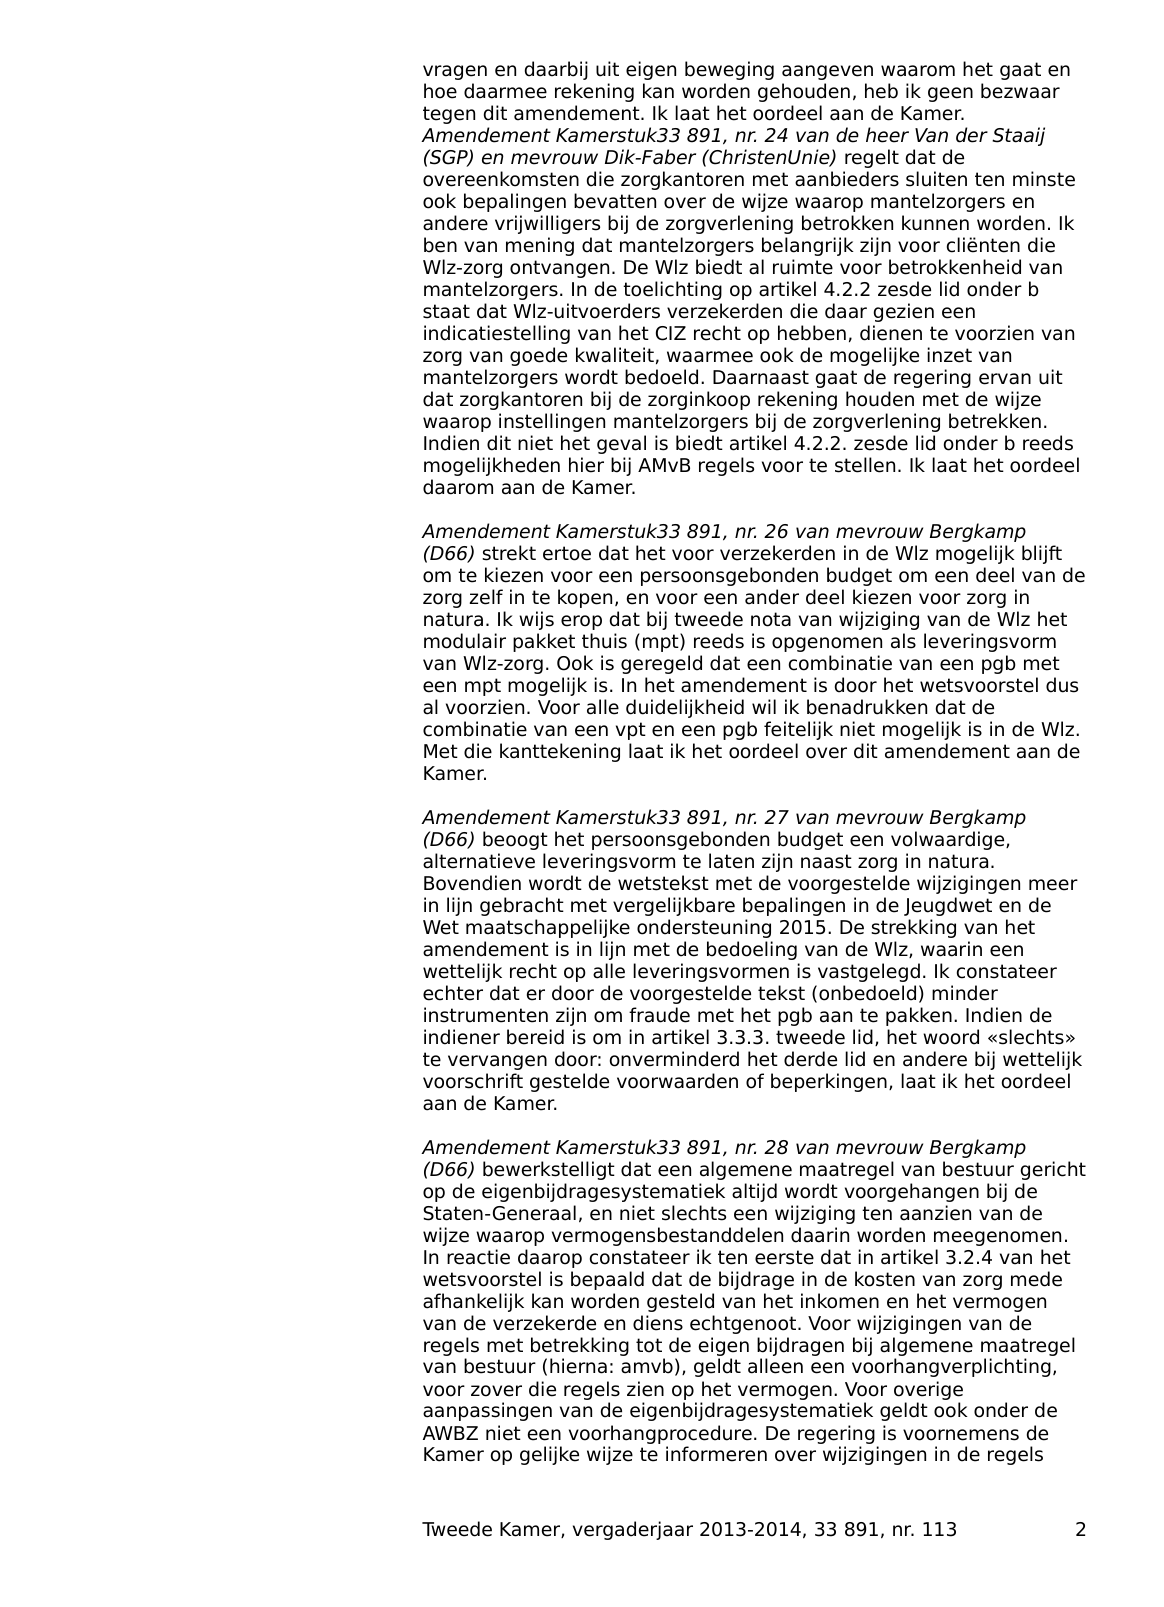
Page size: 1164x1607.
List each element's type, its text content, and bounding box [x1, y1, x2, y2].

text Amendement Kamerstuk33 891, nr. 27 van mevrouw Bergkamp (D66) beoogt het persoonsgebonden budget een volwaardige, alternatieve leveringsvorm te laten zijn naast zorg in natura. Bovendien wordt de wetstekst met de voorgestelde wijzigingen meer in lijn gebracht met vergelijkbare bepalingen in de Jeugdwet en de Wet maatschappelijke ondersteuning 2015. De strekking van het amendement is in lijn met de bedoeling van de Wlz, waarin een wettelijk recht op alle leveringsvormen is vastgelegd. Ik constateer echter dat er door de voorgestelde tekst (onbedoeld) minder instrumenten zijn om fraude met het pgb aan te pakken. Indien de indiener bereid is om in artikel 3.3.3. tweede lid, het woord «slechts» te vervangen door: onverminderd het derde lid en andere bij wettelijk voorschrift gestelde voorwaarden of beperkingen, laat ik het oordeel aan de Kamer. [422, 807, 1087, 1114]
text Amendement Kamerstuk33 891, nr. 26 van mevrouw Bergkamp (D66) strekt ertoe dat het voor verzekerden in de Wlz mogelijk blijft om te kiezen voor een persoonsgebonden budget om een deel van de zorg zelf in te kopen, en voor een ander deel kiezen voor zorg in natura. Ik wijs erop dat bij tweede nota van wijziging van de Wlz het modulair pakket thuis (mpt) reeds is opgenomen als leveringsvorm van Wlz-zorg. Ook is geregeld dat een combinatie van een pgb met een mpt mogelijk is. In het amendement is door het wetsvoorstel dus al voorzien. Voor alle duidelijkheid wil ik benadrukken dat de combinatie van een vpt en een pgb feitelijk niet mogelijk is in de Wlz. Met die kanttekening laat ik het oordeel over dit amendement aan de Kamer. [422, 521, 1087, 784]
text vragen en daarbij uit eigen beweging aangeven waarom het gaat en hoe daarmee rekening kan worden gehouden, heb ik geen bezwaar tegen dit amendement. Ik laat het oordeel aan de Kamer. [422, 59, 1087, 125]
text Amendement Kamerstuk33 891, nr. 24 van de heer Van der Staaij (SGP) en mevrouw Dik-Faber (ChristenUnie) regelt dat de overeenkomsten die zorgkantoren met aanbieders sluiten ten minste ook bepalingen bevatten over de wijze waarop mantelzorgers en andere vrijwilligers bij de zorgverlening betrokken kunnen worden. Ik ben van mening dat mantelzorgers belangrijk zijn voor cliënten die Wlz-zorg ontvangen. De Wlz biedt al ruimte voor betrokkenheid van mantelzorgers. In de toelichting op artikel 4.2.2 zesde lid onder b staat dat Wlz-uitvoerders verzekerden die daar gezien een indicatiestelling van het CIZ recht op hebben, dienen te voorzien van zorg van goede kwaliteit, waarmee ook de mogelijke inzet van mantelzorgers wordt bedoeld. Daarnaast gaat de regering ervan uit dat zorgkantoren bij de zorginkoop rekening houden met de wijze waarop instellingen mantelzorgers bij de zorgverlening betrekken. Indien dit niet het geval is biedt artikel 4.2.2. zesde lid onder b reeds mogelijkheden hier bij AMvB regels voor te stellen. Ik laat het oordeel daarom aan de Kamer. [422, 125, 1087, 499]
text Amendement Kamerstuk33 891, nr. 28 van mevrouw Bergkamp (D66) bewerkstelligt dat een algemene maatregel van bestuur gericht op de eigenbijdragesystematiek altijd wordt voorgehangen bij de Staten-Generaal, en niet slechts een wijziging ten aanzien van de wijze waarop vermogensbestanddelen daarin worden meegenomen. In reactie daarop constateer ik ten eerste dat in artikel 3.2.4 van het wetsvoorstel is bepaald dat de bijdrage in de kosten van zorg mede afhankelijk kan worden gesteld van het inkomen en het vermogen van de verzekerde en diens echtgenoot. Voor wijzigingen van de regels met betrekking tot de eigen bijdragen bij algemene maatregel van bestuur (hierna: amvb), geldt alleen een voorhangverplichting, voor zover die regels zien op het vermogen. Voor overige aanpassingen van de eigenbijdragesystematiek geldt ook onder de AWBZ niet een voorhangprocedure. De regering is voornemens de Kamer op gelijke wijze te informeren over wijzigingen in de regels [422, 1137, 1087, 1466]
